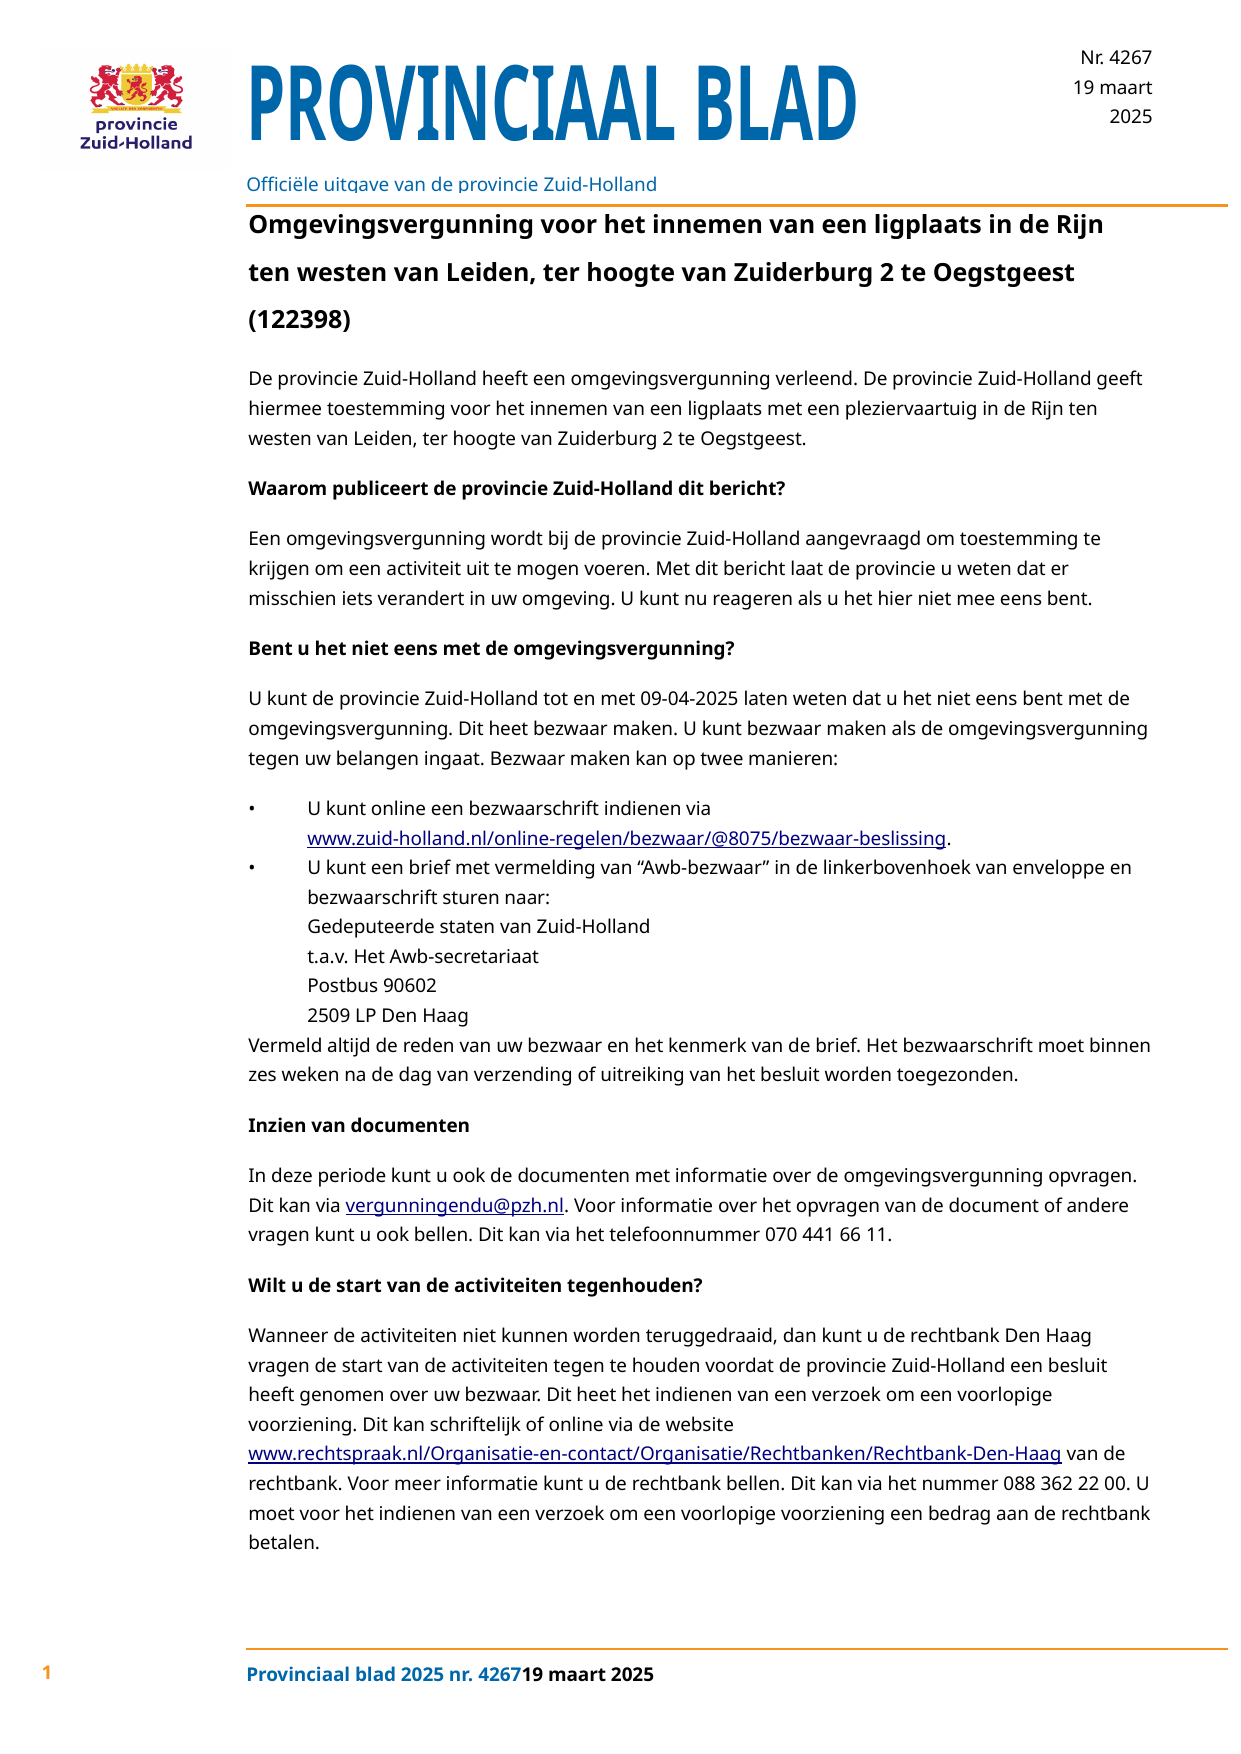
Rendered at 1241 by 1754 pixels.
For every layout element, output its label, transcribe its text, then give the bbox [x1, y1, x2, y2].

text Waarom publiceert de provincie Zuid-Holland dit bericht? [248, 475, 1152, 501]
text U kunt de provincie Zuid-Holland tot en met 09-04-2025 laten weten dat u het niet eens bent met de omgevingsvergunning. Dit heet bezwaar maken. U kunt bezwaar maken als de omgevingsvergunning tegen uw belangen ingaat. Bezwaar maken kan op twee manieren: [248, 686, 1152, 770]
text In deze periode kunt u ook de documenten met informatie over de omgevingsvergunning opvragen. Dit kan via vergunningendu@pzh.nl. Voor informatie over het opvragen van de document of andere vragen kunt u ook bellen. Dit kan via het telefoonnummer 070 441 66 11. [248, 1162, 1152, 1247]
text Wanneer de activiteiten niet kunnen worden teruggedraaid, dan kunt u de rechtbank Den Haag vragen de start van de activiteiten tegen te houden voordat de provincie Zuid-Holland een besluit heeft genomen over uw bezwaar. Dit heet het indienen van een verzoek om een voorlopige voorziening. Dit kan schriftelijk of online via de website www.rechtspraak.nl/Organisatie-en-contact/Organisatie/Rechtbanken/Rechtbank-Den-Haag van de rechtbank. Voor meer informatie kunt u de rechtbank bellen. Dit kan via het nummer 088 362 22 00. U moet voor het indienen van een verzoek om een voorlopige voorziening een bedrag aan de rechtbank betalen. [248, 1322, 1152, 1555]
list Gedeputeerde staten van Zuid-Holland [248, 913, 1152, 939]
list U kunt online een bezwaarschrift indienen via www.zuid-holland.nl/online-regelen/bezwaar/@8075/bezwaar-beslissing. [248, 795, 1152, 850]
text Wilt u de start van de activiteiten tegenhouden? [248, 1272, 1152, 1297]
text Vermeld altijd de reden van uw bezwaar en het kenmerk van de brief. Het bezwaarschrift moet binnen zes weken na de dag van verzending of uitreiking van het besluit worden toegezonden. [248, 1032, 1152, 1087]
list U kunt een brief met vermelding van “Awb-bezwaar” in de linkerbovenhoek van enveloppe en bezwaarschrift sturen naar: [248, 854, 1152, 909]
list 2509 LP Den Haag [248, 1002, 1152, 1028]
list t.a.v. Het Awb-secretariaat [248, 943, 1152, 969]
text Omgevingsvergunning voor het innemen van een ligplaats in de Rijn ten westen van Leiden, ter hoogte van Zuiderburg 2 te Oegstgeest (122398) [248, 207, 1152, 336]
text Inzien van documenten [248, 1112, 1152, 1137]
picture [41, 47, 231, 172]
text Een omgevingsvergunning wordt bij de provincie Zuid-Holland aangevraagd om toestemming te krijgen om een activiteit uit te mogen voeren. Met dit bericht laat de provincie u weten dat er misschien iets verandert in uw omgeving. U kunt nu reageren als u het hier niet mee eens bent. [248, 526, 1152, 610]
text De provincie Zuid-Holland heeft een omgevingsvergunning verleend. De provincie Zuid-Holland geeft hiermee toestemming voor het innemen van een ligplaats met een pleziervaartuig in de Rijn ten westen van Leiden, ter hoogte van Zuiderburg 2 te Oegstgeest. [248, 366, 1152, 450]
text Bent u het niet eens met de omgevingsvergunning? [248, 635, 1152, 661]
list Postbus 90602 [248, 973, 1152, 998]
